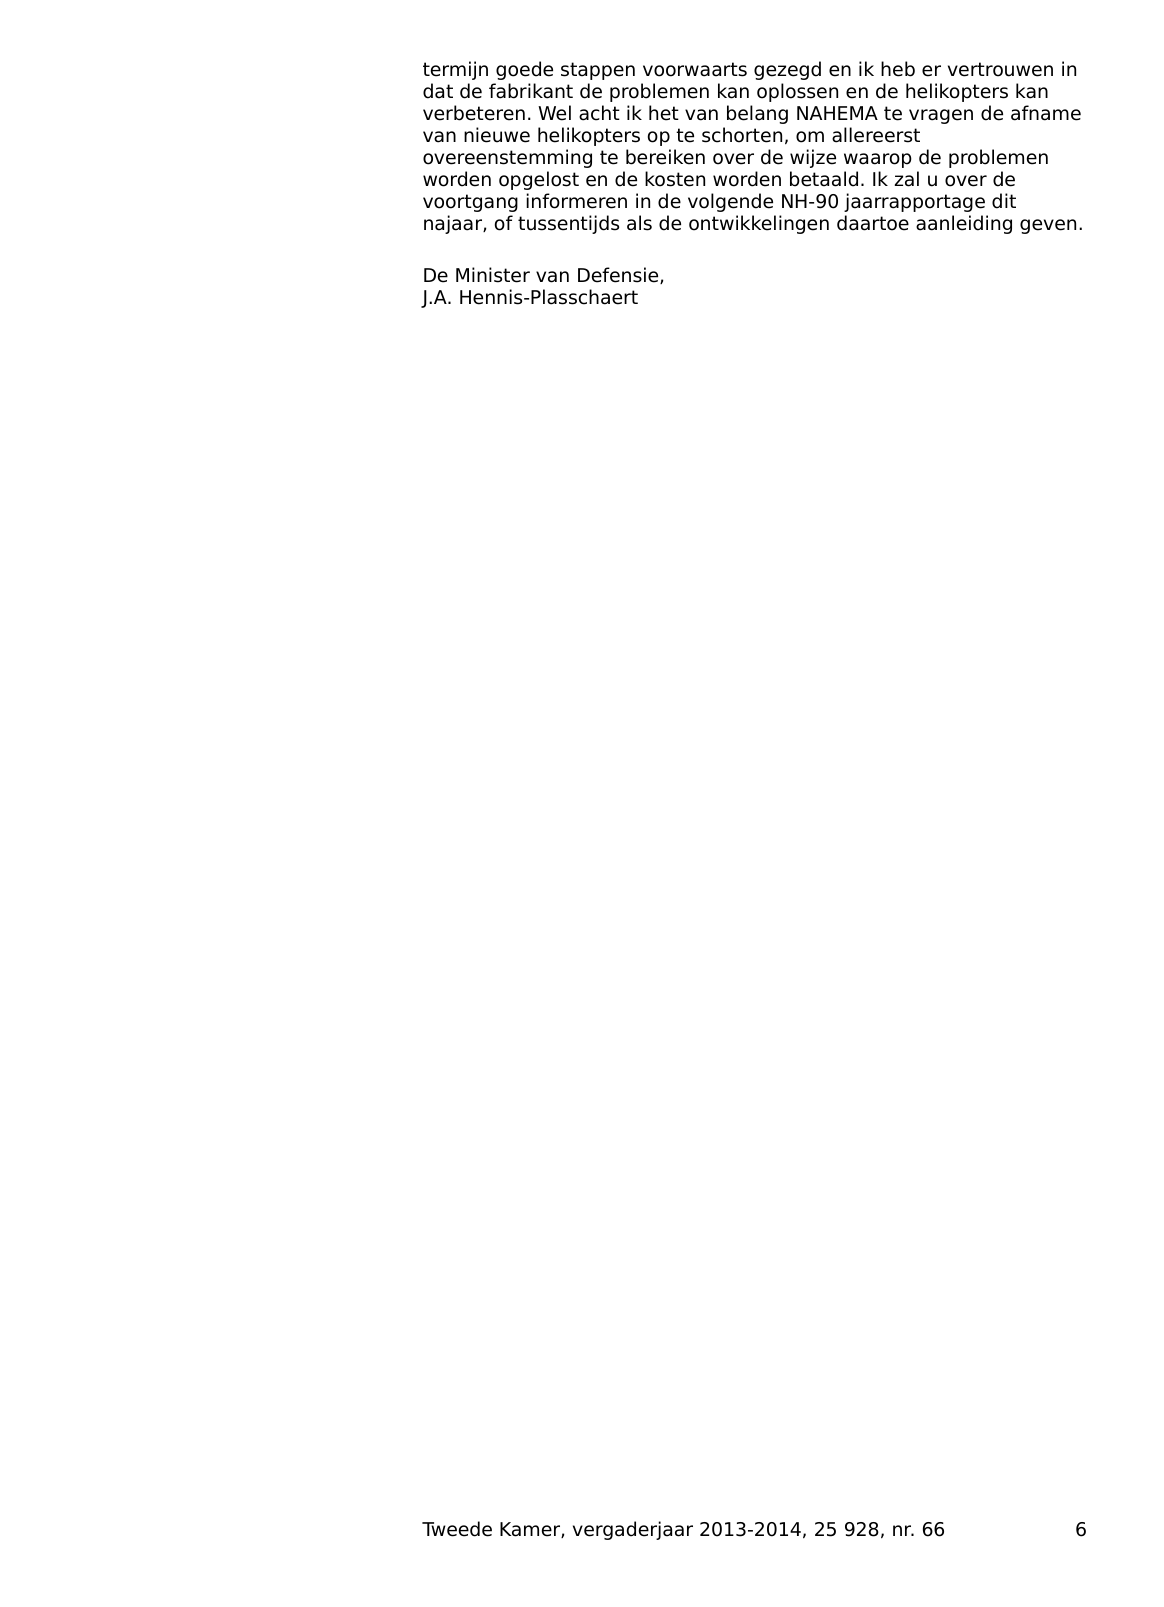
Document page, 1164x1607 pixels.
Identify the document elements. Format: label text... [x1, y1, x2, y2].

text De Minister van Defensie, J.A. Hennis-Plasschaert [422, 265, 1087, 309]
text termijn goede stappen voorwaarts gezegd en ik heb er vertrouwen in dat de fabrikant de problemen kan oplossen en de helikopters kan verbeteren. Wel acht ik het van belang NAHEMA te vragen de afname van nieuwe helikopters op te schorten, om allereerst overeenstemming te bereiken over de wijze waarop de problemen worden opgelost en de kosten worden betaald. Ik zal u over de voortgang informeren in de volgende NH-90 jaarrapportage dit najaar, of tussentijds als de ontwikkelingen daartoe aanleiding geven. [422, 59, 1087, 235]
